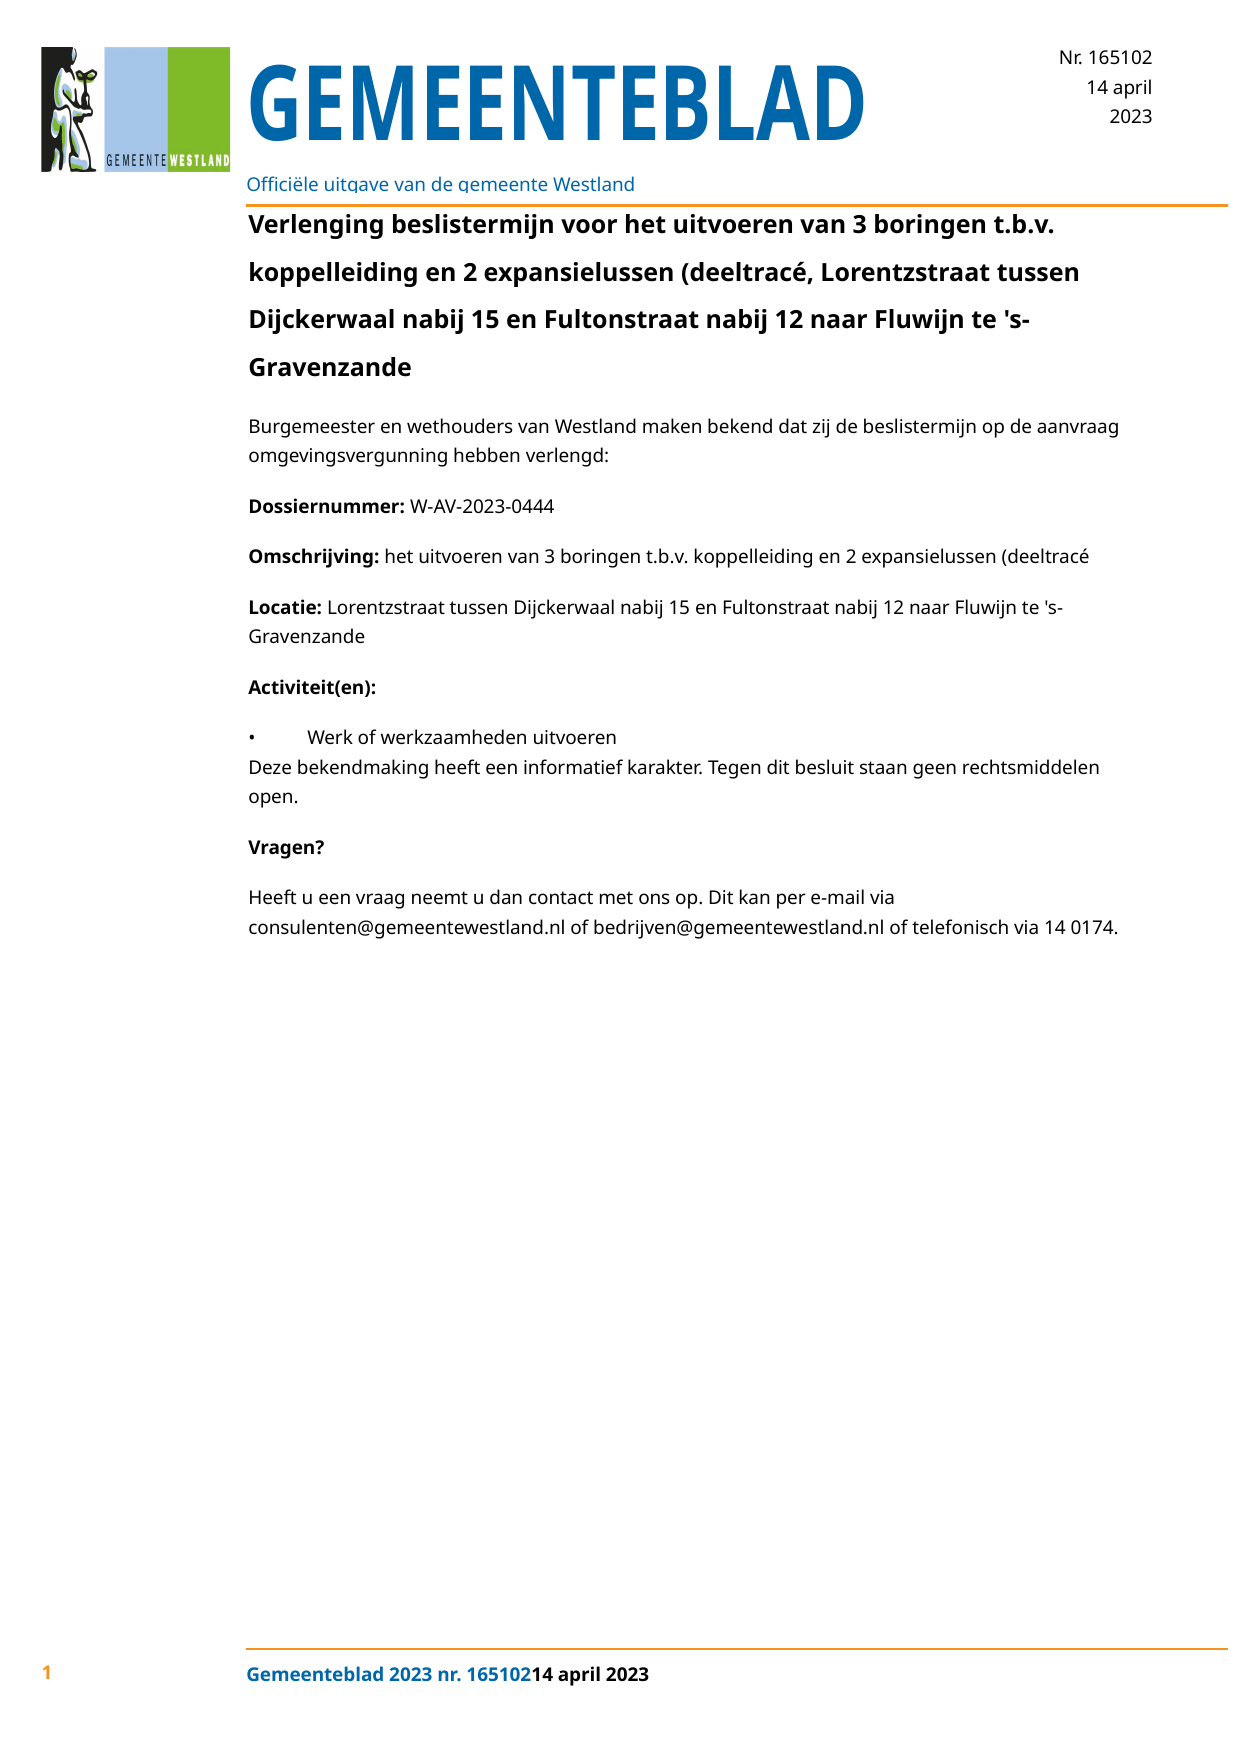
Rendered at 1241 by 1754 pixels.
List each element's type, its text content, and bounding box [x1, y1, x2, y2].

text Dossiernummer: W-AV-2023-0444 [248, 493, 1152, 519]
picture [41, 47, 231, 172]
text Activiteit(en): [248, 674, 1152, 700]
text Omschrijving: het uitvoeren van 3 boringen t.b.v. koppelleiding en 2 expansielussen (deeltracé [248, 543, 1152, 569]
text Vragen? [248, 834, 1152, 860]
text Verlenging beslistermijn voor het uitvoeren van 3 boringen t.b.v. koppelleiding en 2 expansielussen (deeltracé, Lorentzstraat tussen Dijckerwaal nabij 15 en Fultonstraat nabij 12 naar Fluwijn te 's-Gravenzande [248, 207, 1152, 384]
text Heeft u een vraag neemt u dan contact met ons op. Dit kan per e-mail via consulenten@gemeentewestland.nl of bedrijven@gemeentewestland.nl of telefonisch via 14 0174. [248, 884, 1152, 940]
text Deze bekendmaking heeft een informatief karakter. Tegen dit besluit staan geen rechtsmiddelen open. [248, 754, 1152, 809]
text Burgemeester en wethouders van Westland maken bekend dat zij de beslistermijn op de aanvraag omgevingsvergunning hebben verlengd: [248, 413, 1152, 468]
text Locatie: Lorentzstraat tussen Dijckerwaal nabij 15 en Fultonstraat nabij 12 naar Fluwijn te 's-Gravenzande [248, 594, 1152, 649]
list Werk of werkzaamheden uitvoeren [248, 724, 1152, 750]
